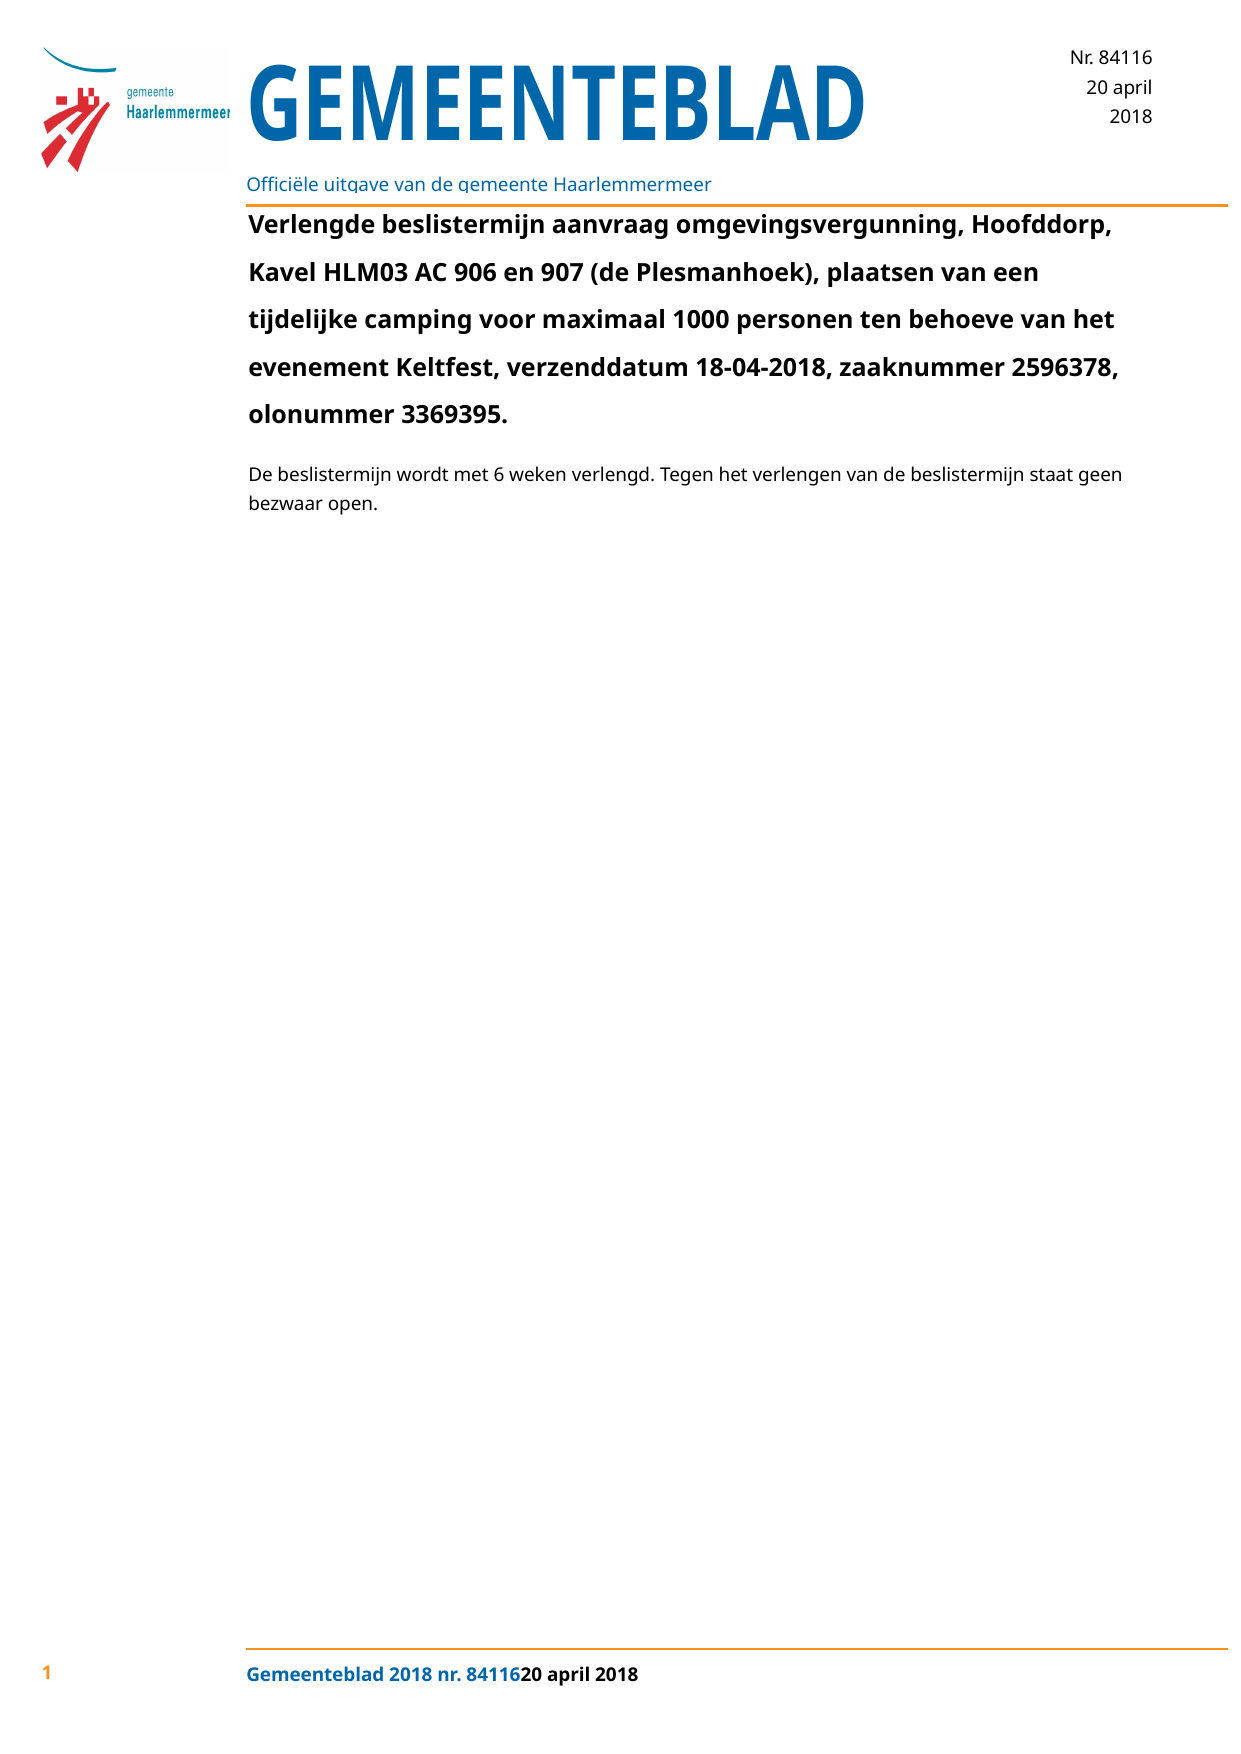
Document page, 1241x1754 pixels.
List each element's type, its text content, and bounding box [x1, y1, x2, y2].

picture [41, 47, 231, 172]
text De beslistermijn wordt met 6 weken verlengd. Tegen het verlengen van de beslistermijn staat geen bezwaar open. [248, 461, 1152, 516]
text Verlengde beslistermijn aanvraag omgevingsvergunning, Hoofddorp, Kavel HLM03 AC 906 en 907 (de Plesmanhoek), plaatsen van een tijdelijke camping voor maximaal 1000 personen ten behoeve van het evenement Keltfest, verzenddatum 18-04-2018, zaaknummer 2596378, olonummer 3369395. [248, 207, 1152, 431]
